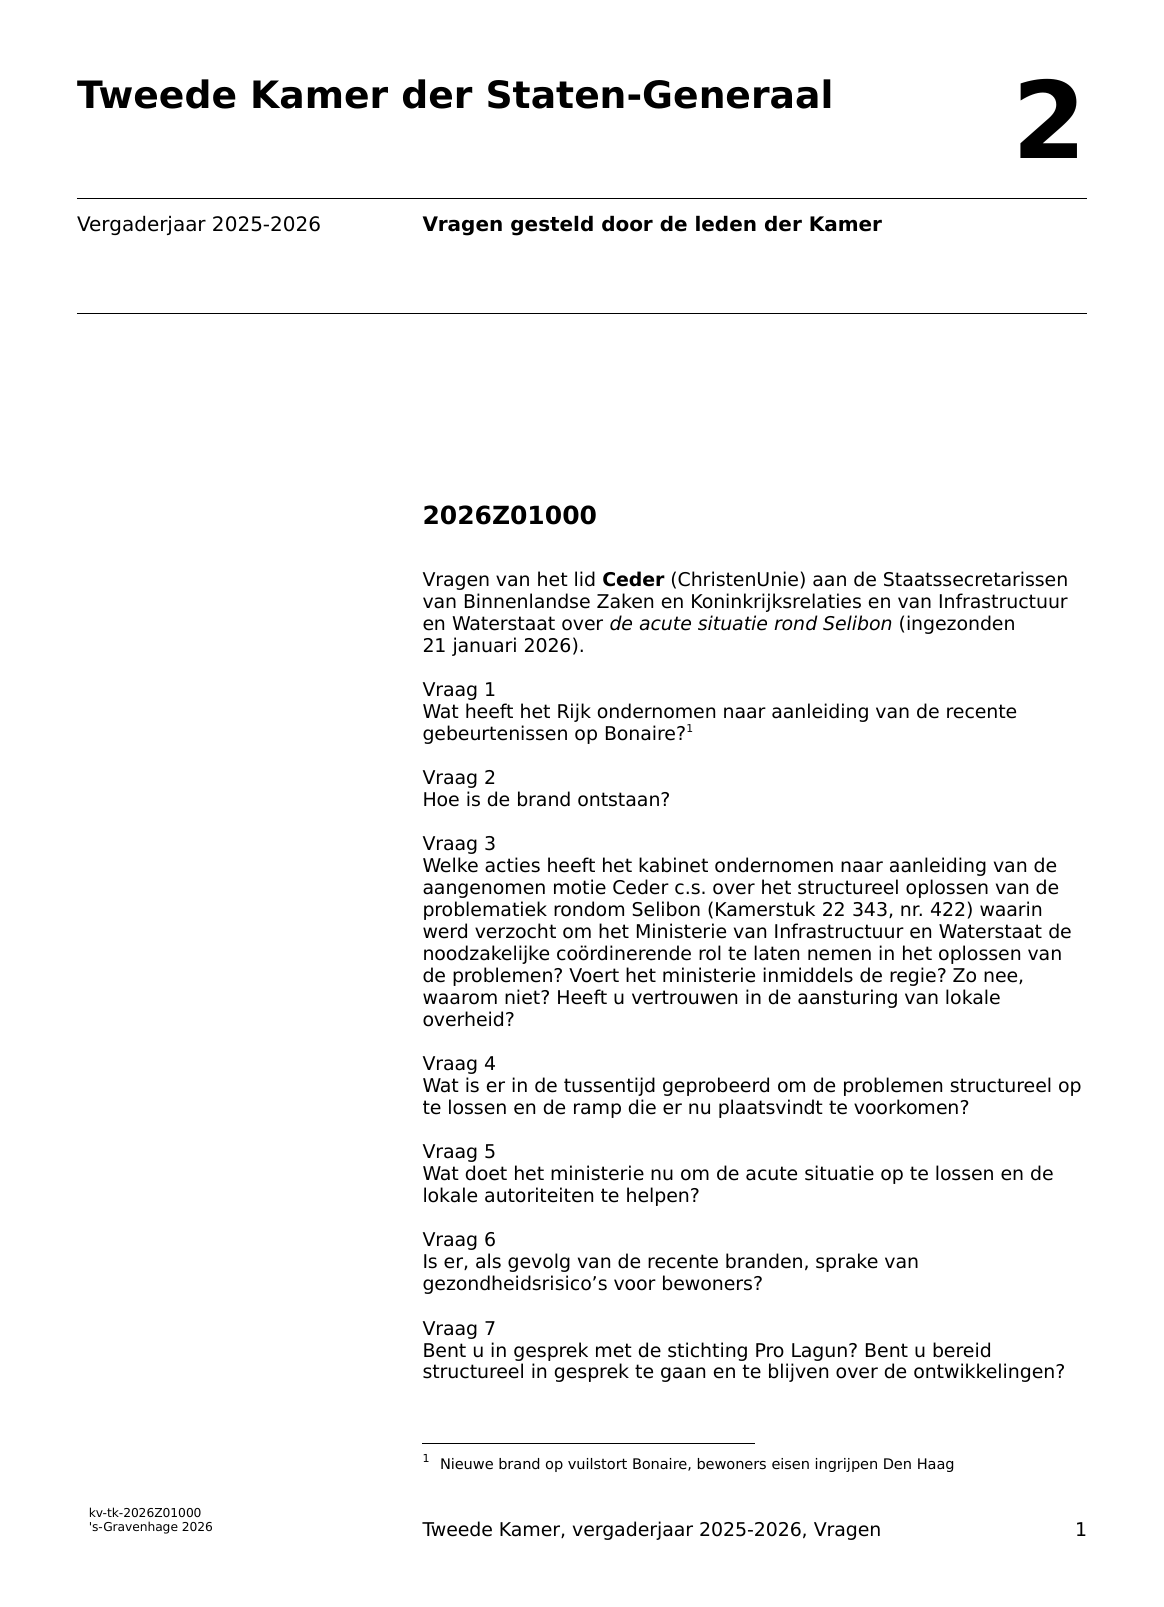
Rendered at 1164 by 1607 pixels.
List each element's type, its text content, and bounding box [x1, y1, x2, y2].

text Vraag 6 [422, 1229, 1087, 1251]
text Hoe is de brand ontstaan? [422, 789, 1087, 811]
text 's-Gravenhage 2026 [88, 1520, 323, 1534]
text Vraag 2 [422, 767, 1087, 789]
table_cell Vergaderjaar 2025-2026 [77, 199, 422, 313]
text Wat heeft het Rijk ondernomen naar aanleiding van de recente gebeurtenissen op Bonaire? [422, 701, 1087, 745]
text Welke acties heeft het kabinet ondernomen naar aanleiding van de aangenomen motie Ceder c.s. over het structureel oplossen van de problematiek rondom Selibon (Kamerstuk 22 343, nr. 422) waarin werd verzocht om het Ministerie van Infrastructuur en Waterstaat de noodzakelijke coördinerende rol te laten nemen in het oplossen van de problemen? Voert het ministerie inmiddels de regie? Zo nee, waarom niet? Heeft u vertrouwen in de aansturing van lokale overheid? [422, 855, 1087, 1031]
text Wat is er in de tussentijd geprobeerd om de problemen structureel op te lossen en de ramp die er nu plaatsvindt te voorkomen? [422, 1075, 1087, 1119]
text Vraag 4 [422, 1053, 1087, 1075]
text kv-tk-2026Z01000 [88, 1506, 323, 1520]
text Bent u in gesprek met de stichting Pro Lagun? Bent u bereid structureel in gesprek te gaan en te blijven over de ontwikkelingen? [422, 1339, 1087, 1383]
text Vraag 7 [422, 1317, 1087, 1339]
table_cell Vragen gesteld door de leden der Kamer [422, 199, 1087, 313]
table_header Tweede Kamer der Staten-Generaal [77, 59, 886, 198]
text Vraag 1 [422, 679, 1087, 701]
table_header 2 [886, 59, 1087, 198]
text Nieuwe brand op vuilstort Bonaire, bewoners eisen ingrijpen Den Haag [422, 1452, 1087, 1474]
text Vraag 5 [422, 1141, 1087, 1163]
text 2026Z01000 [422, 501, 1087, 531]
text Is er, als gevolg van de recente branden, sprake van gezondheidsrisico’s voor bewoners? [422, 1251, 1087, 1295]
text Vraag 3 [422, 833, 1087, 855]
text Vragen van het lid Ceder (ChristenUnie) aan de Staatssecretarissen van Binnenlandse Zaken en Koninkrijksrelaties en van Infrastructuur en Waterstaat over de acute situatie rond Selibon (ingezonden 21 januari 2026). [422, 569, 1087, 657]
text Wat doet het ministerie nu om de acute situatie op te lossen en de lokale autoriteiten te helpen? [422, 1163, 1087, 1207]
